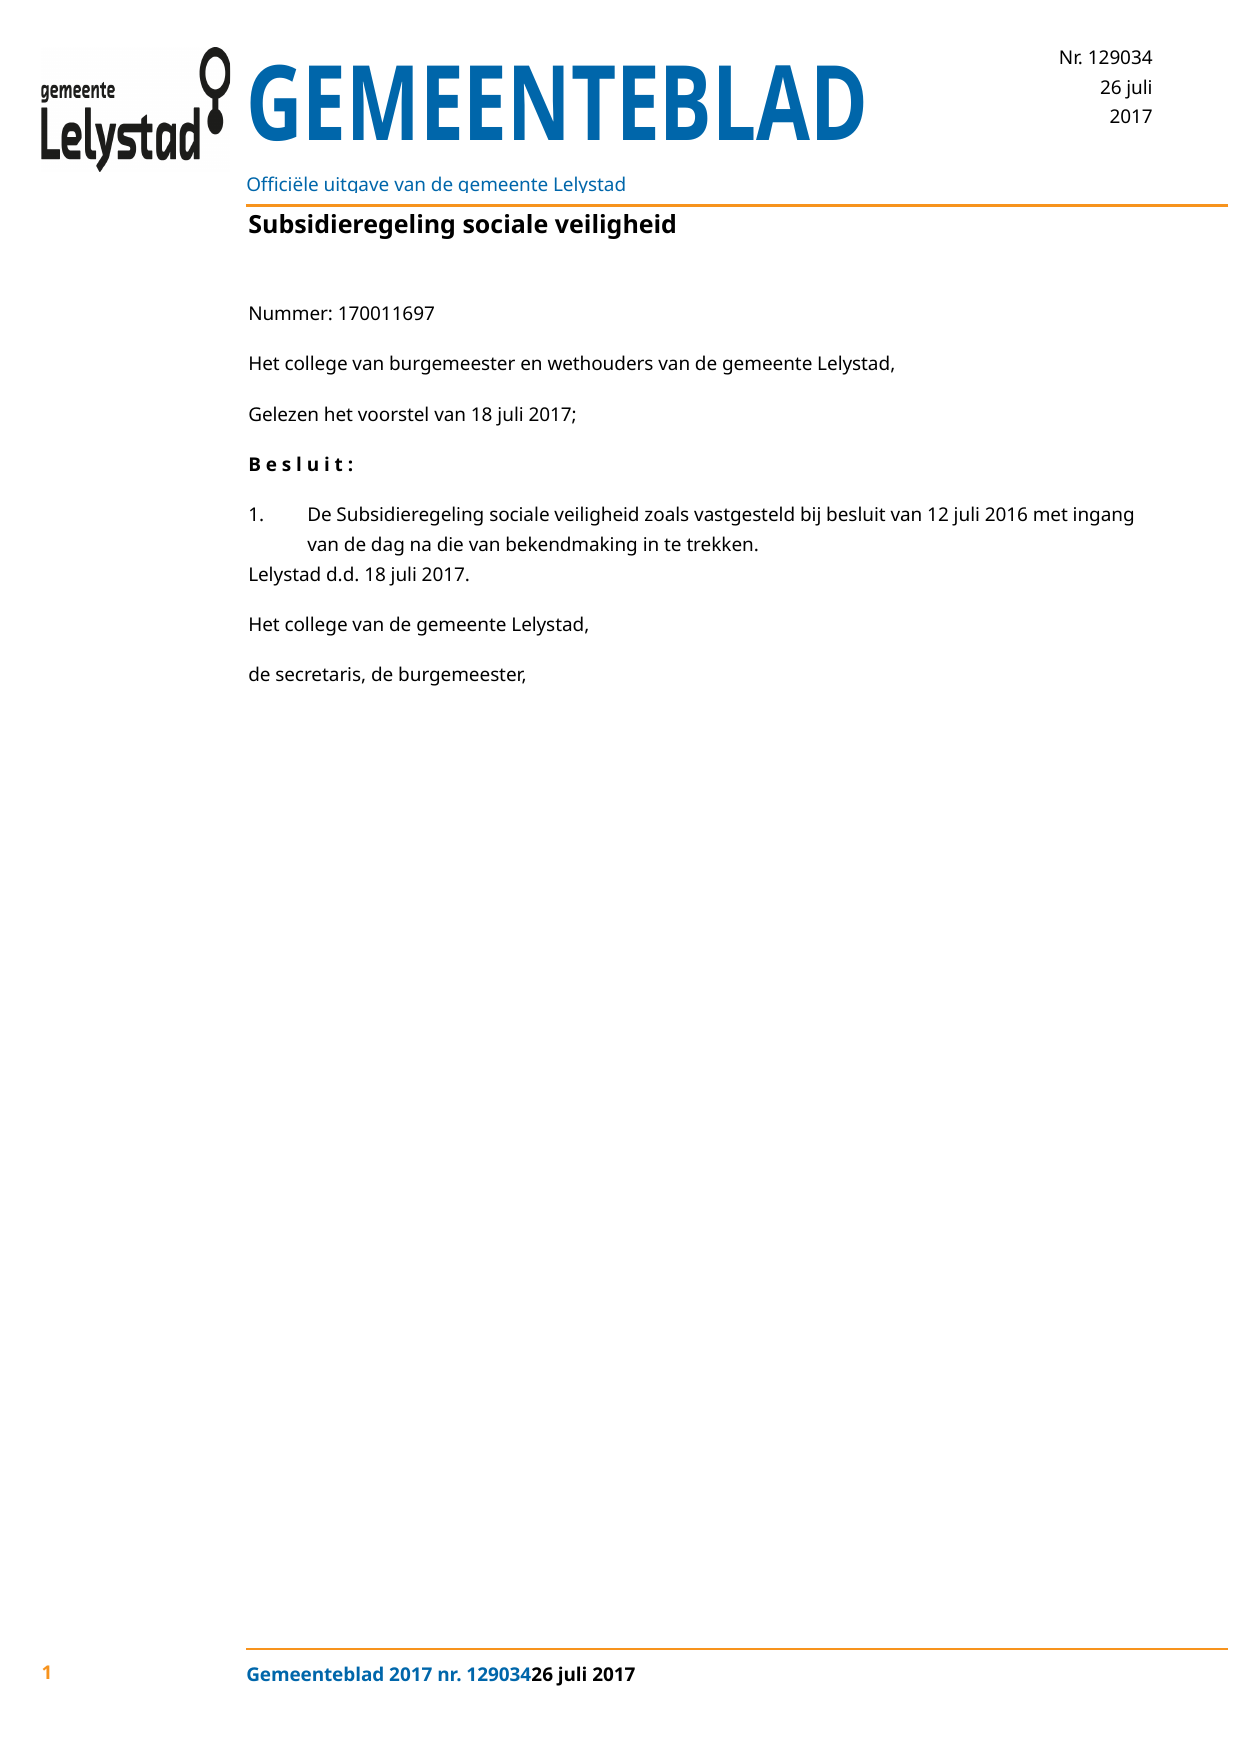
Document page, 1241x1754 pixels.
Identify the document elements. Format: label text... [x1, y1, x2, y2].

picture [41, 47, 231, 172]
text Het college van de gemeente Lelystad, [248, 611, 1152, 637]
text Het college van burgemeester en wethouders van de gemeente Lelystad, [248, 350, 1152, 376]
list De Subsidieregeling sociale veiligheid zoals vastgesteld bij besluit van 12 juli 2016 met ingang van de dag na die van bekendmaking in te trekken. [248, 502, 1152, 557]
text Lelystad d.d. 18 juli 2017. [248, 561, 1152, 586]
text B e s l u i t : [248, 451, 1152, 477]
text Nummer: 170011697 [248, 300, 1152, 326]
text Gelezen het voorstel van 18 juli 2017; [248, 401, 1152, 426]
text Subsidieregeling sociale veiligheid [248, 207, 1152, 241]
text de secretaris, de burgemeester, [248, 662, 1152, 687]
